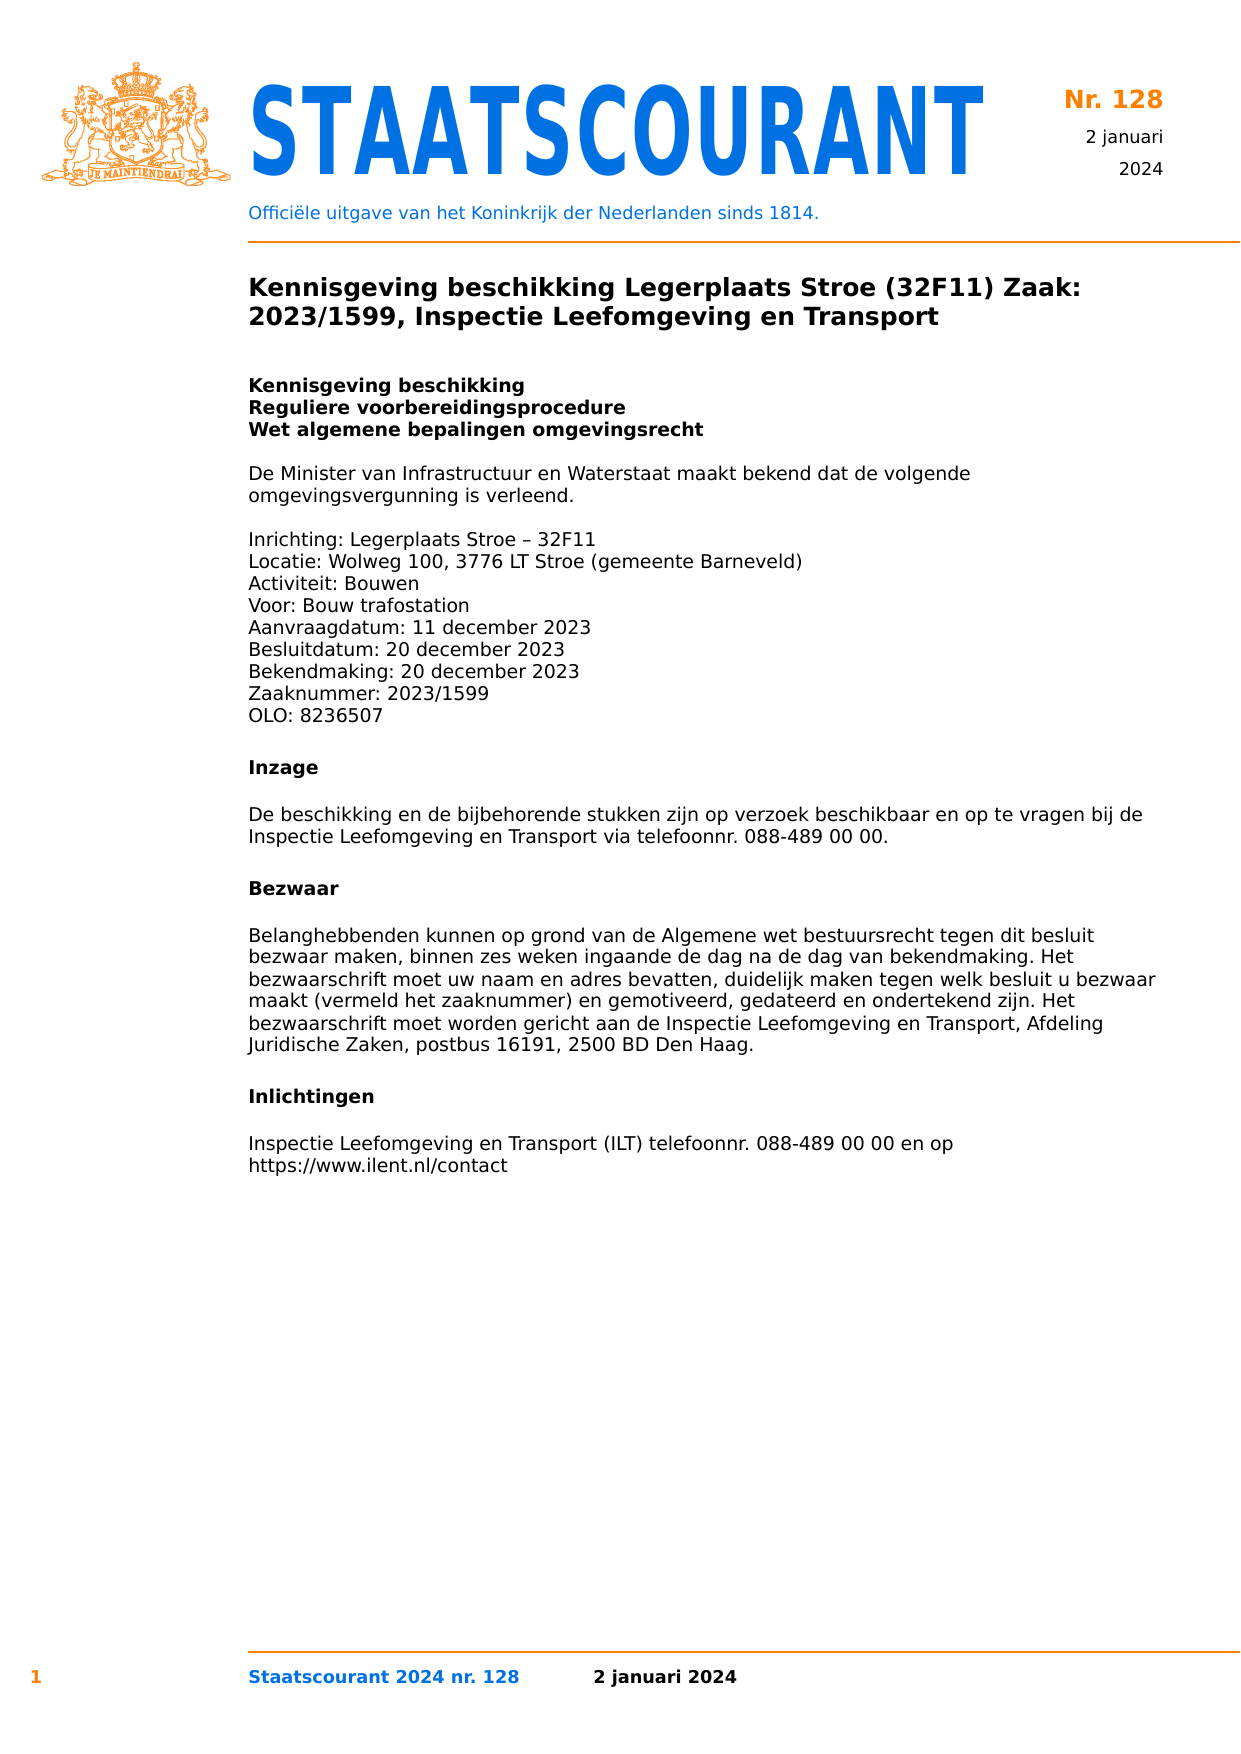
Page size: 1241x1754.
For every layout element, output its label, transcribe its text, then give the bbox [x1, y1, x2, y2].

text De Minister van Infrastructuur en Waterstaat maakt bekend dat de volgende omgevingsvergunning is verleend. [248, 463, 1163, 507]
text Belanghebbenden kunnen op grond van de Algemene wet bestuursrecht tegen dit besluit bezwaar maken, binnen zes weken ingaande de dag na de dag van bekendmaking. Het bezwaarschrift moet uw naam en adres bevatten, duidelijk maken tegen welk besluit u bezwaar maakt (vermeld het zaaknummer) en gemotiveerd, gedateerd en ondertekend zijn. Het bezwaarschrift moet worden gericht aan de Inspectie Leefomgeving en Transport, Afdeling Juridische Zaken, postbus 16191, 2500 BD Den Haag. [248, 924, 1163, 1056]
text Inrichting: Legerplaats Stroe – 32F11 [248, 529, 1163, 551]
text Voor: Bouw trafostation [248, 595, 1163, 617]
picture [41, 62, 231, 186]
text Locatie: Wolweg 100, 3776 LT Stroe (gemeente Barneveld) [248, 551, 1163, 573]
text Inspectie Leefomgeving en Transport (ILT) telefoonnr. 088-489 00 00 en op https://www.ilent.nl/contact [248, 1133, 1163, 1177]
table_cell 2024 [998, 153, 1240, 203]
table_cell 2 januari [998, 121, 1240, 153]
subtitle Inlichtingen [248, 1086, 1163, 1108]
text Reguliere voorbereidingsprocedure [248, 397, 1163, 419]
table_header Nr. 128 [998, 62, 1240, 121]
text Wet algemene bepalingen omgevingsrecht [248, 419, 1163, 441]
text Kennisgeving beschikking [248, 375, 1163, 397]
text Zaaknummer: 2023/1599 [248, 683, 1163, 704]
subtitle Kennisgeving beschikking Legerplaats Stroe (32F11) Zaak: 2023/1599, Inspectie Leefomgeving en Transport [248, 273, 1163, 331]
subtitle Inzage [248, 757, 1163, 778]
text OLO: 8236507 [248, 704, 1163, 727]
table_cell Officiële uitgave van het Koninkrijk der Nederlanden sinds 1814. [248, 203, 1240, 241]
text Aanvraagdatum: 11 december 2023 [248, 617, 1163, 639]
text Besluitdatum: 20 december 2023 [248, 639, 1163, 661]
text Bekendmaking: 20 december 2023 [248, 661, 1163, 683]
table_header [25, 62, 248, 241]
text Activiteit: Bouwen [248, 573, 1163, 595]
table_header STAATSCOURANT [248, 62, 998, 203]
subtitle Bezwaar [248, 877, 1163, 899]
text De beschikking en de bijbehorende stukken zijn op verzoek beschikbaar en op te vragen bij de Inspectie Leefomgeving en Transport via telefoonnr. 088-489 00 00. [248, 803, 1163, 847]
